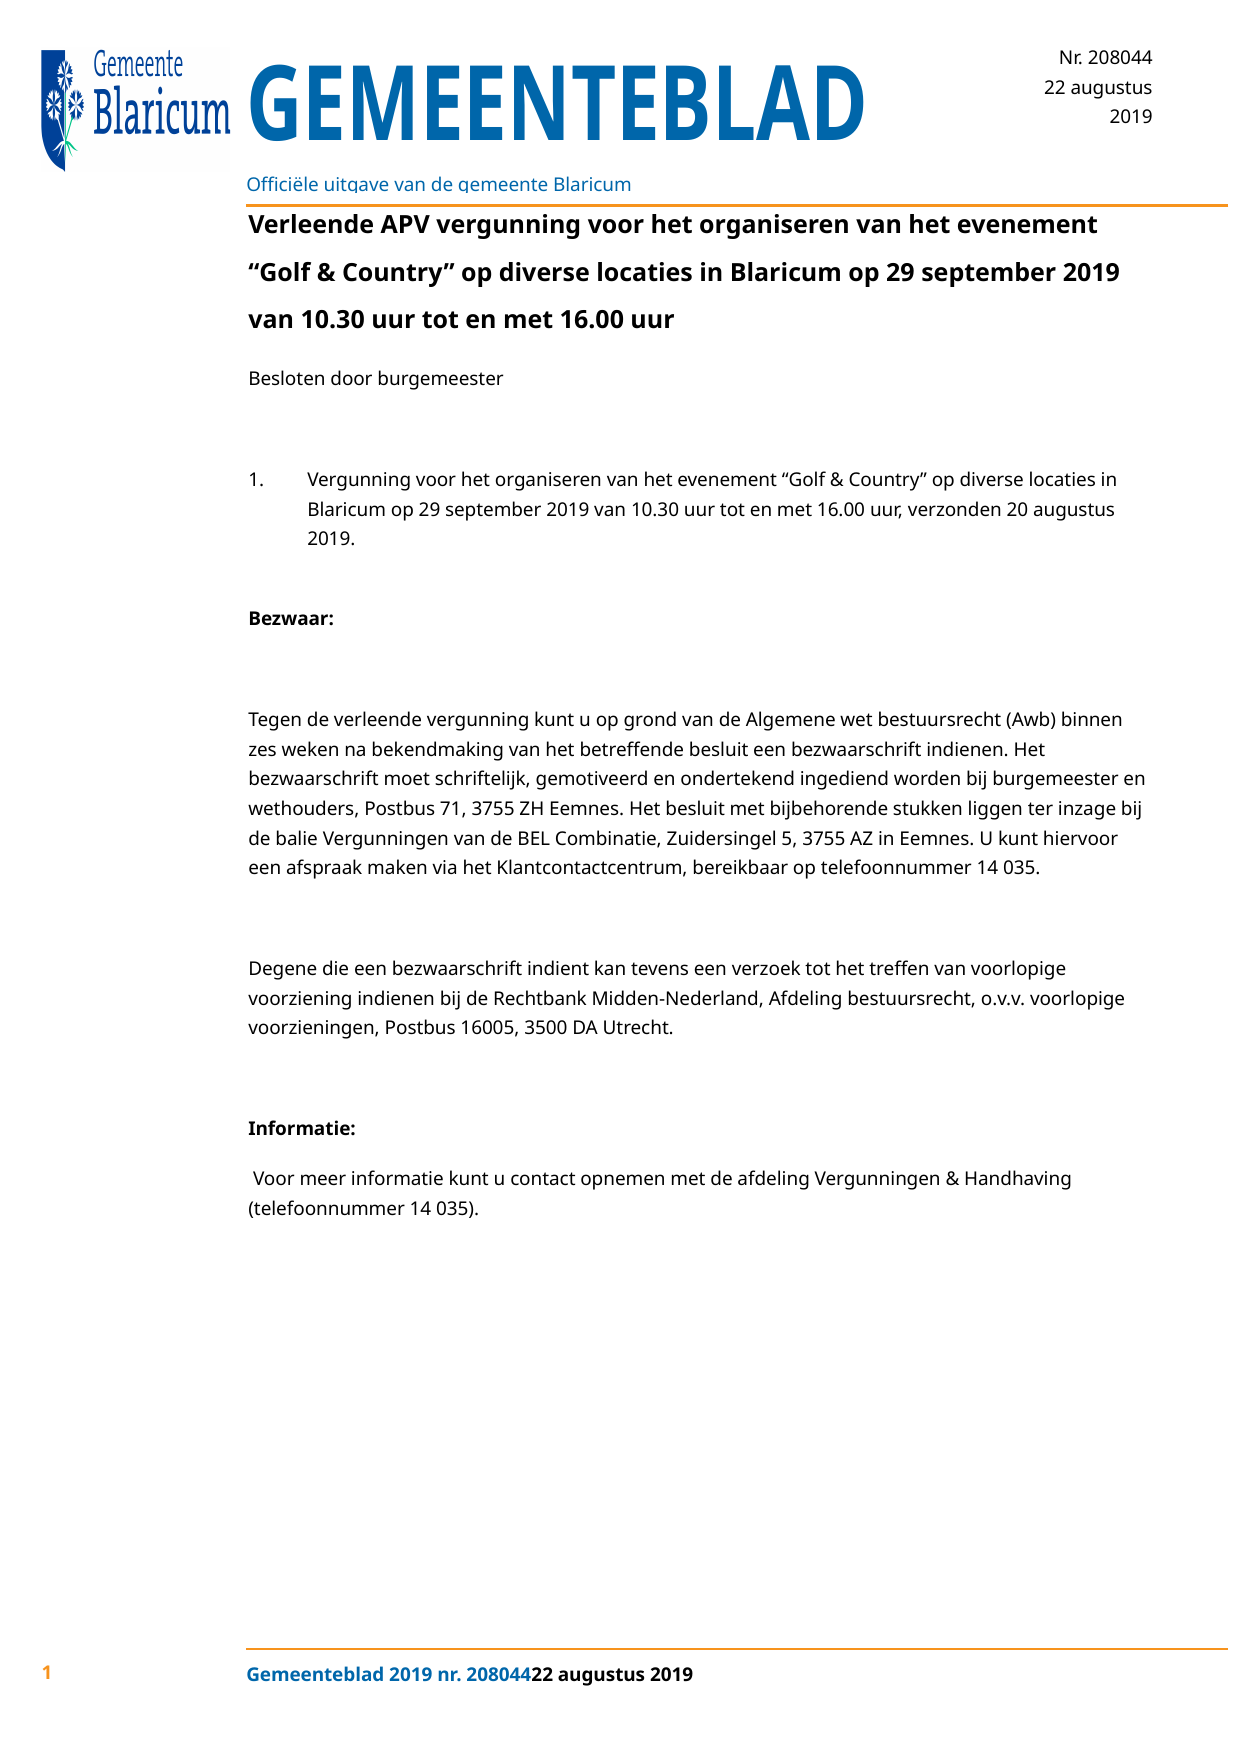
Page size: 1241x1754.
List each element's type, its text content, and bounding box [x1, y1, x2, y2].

text Degene die een bezwaarschrift indient kan tevens een verzoek tot het treffen van voorlopige voorziening indienen bij de Rechtbank Midden-Nederland, Afdeling bestuursrecht, o.v.v. voorlopige voorzieningen, Postbus 16005, 3500 DA Utrecht. [248, 955, 1152, 1040]
text Bezwaar: [248, 606, 1152, 631]
text Besloten door burgemeester [248, 366, 1152, 391]
picture [41, 47, 231, 172]
text Informatie: [248, 1115, 1152, 1141]
text Verleende APV vergunning voor het organiseren van het evenement “Golf & Country” op diverse locaties in Blaricum op 29 september 2019 van 10.30 uur tot en met 16.00 uur [248, 207, 1152, 336]
text Voor meer informatie kunt u contact opnemen met de afdeling Vergunningen & Handhaving (telefoonnummer 14 035). [248, 1166, 1152, 1221]
text Tegen de verleende vergunning kunt u op grond van de Algemene wet bestuursrecht (Awb) binnen zes weken na bekendmaking van het betreffende besluit een bezwaarschrift indienen. Het bezwaarschrift moet schriftelijk, gemotiveerd en ondertekend ingediend worden bij burgemeester en wethouders, Postbus 71, 3755 ZH Eemnes. Het besluit met bijbehorende stukken liggen ter inzage bij de balie Vergunningen van de BEL Combinatie, Zuidersingel 5, 3755 AZ in Eemnes. U kunt hiervoor een afspraak maken via het Klantcontactcentrum, bereikbaar op telefoonnummer 14 035. [248, 706, 1152, 880]
list Vergunning voor het organiseren van het evenement “Golf & Country” op diverse locaties in Blaricum op 29 september 2019 van 10.30 uur tot en met 16.00 uur, verzonden 20 augustus 2019. [248, 466, 1152, 551]
